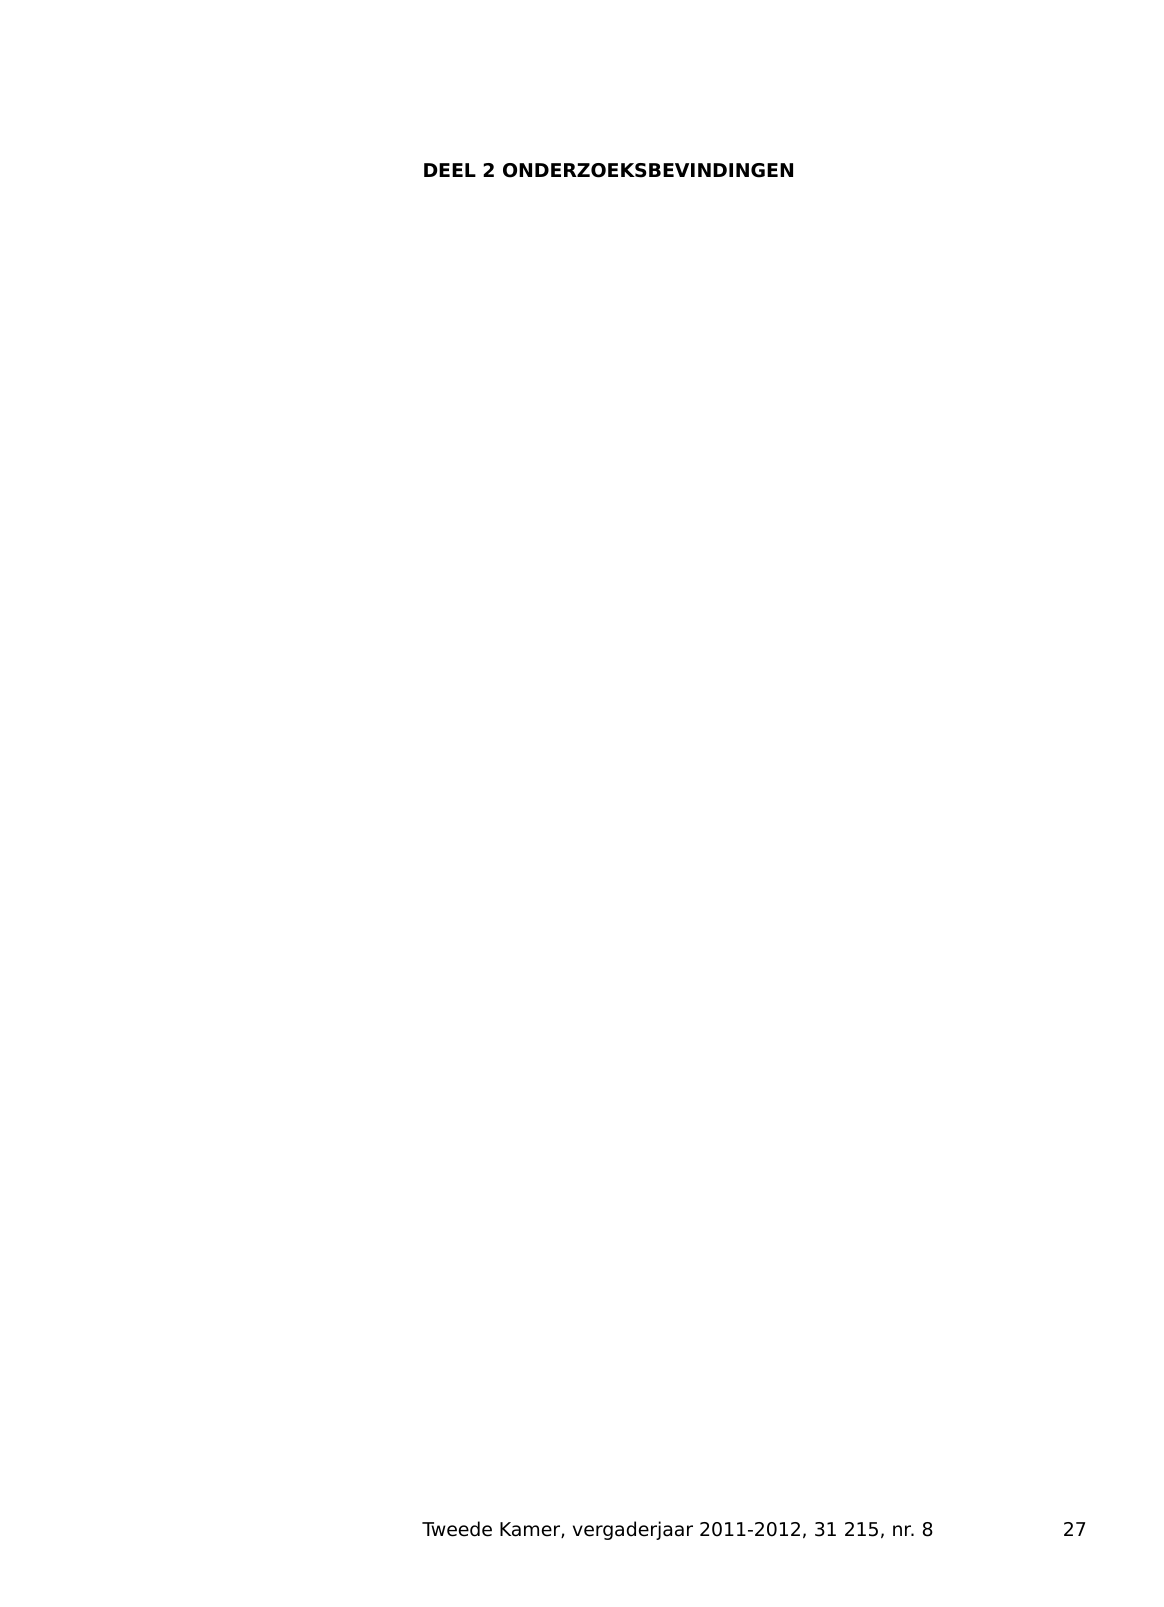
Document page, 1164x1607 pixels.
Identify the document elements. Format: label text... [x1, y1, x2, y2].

subtitle DEEL 2 ONDERZOEKSBEVINDINGEN [422, 160, 1087, 182]
